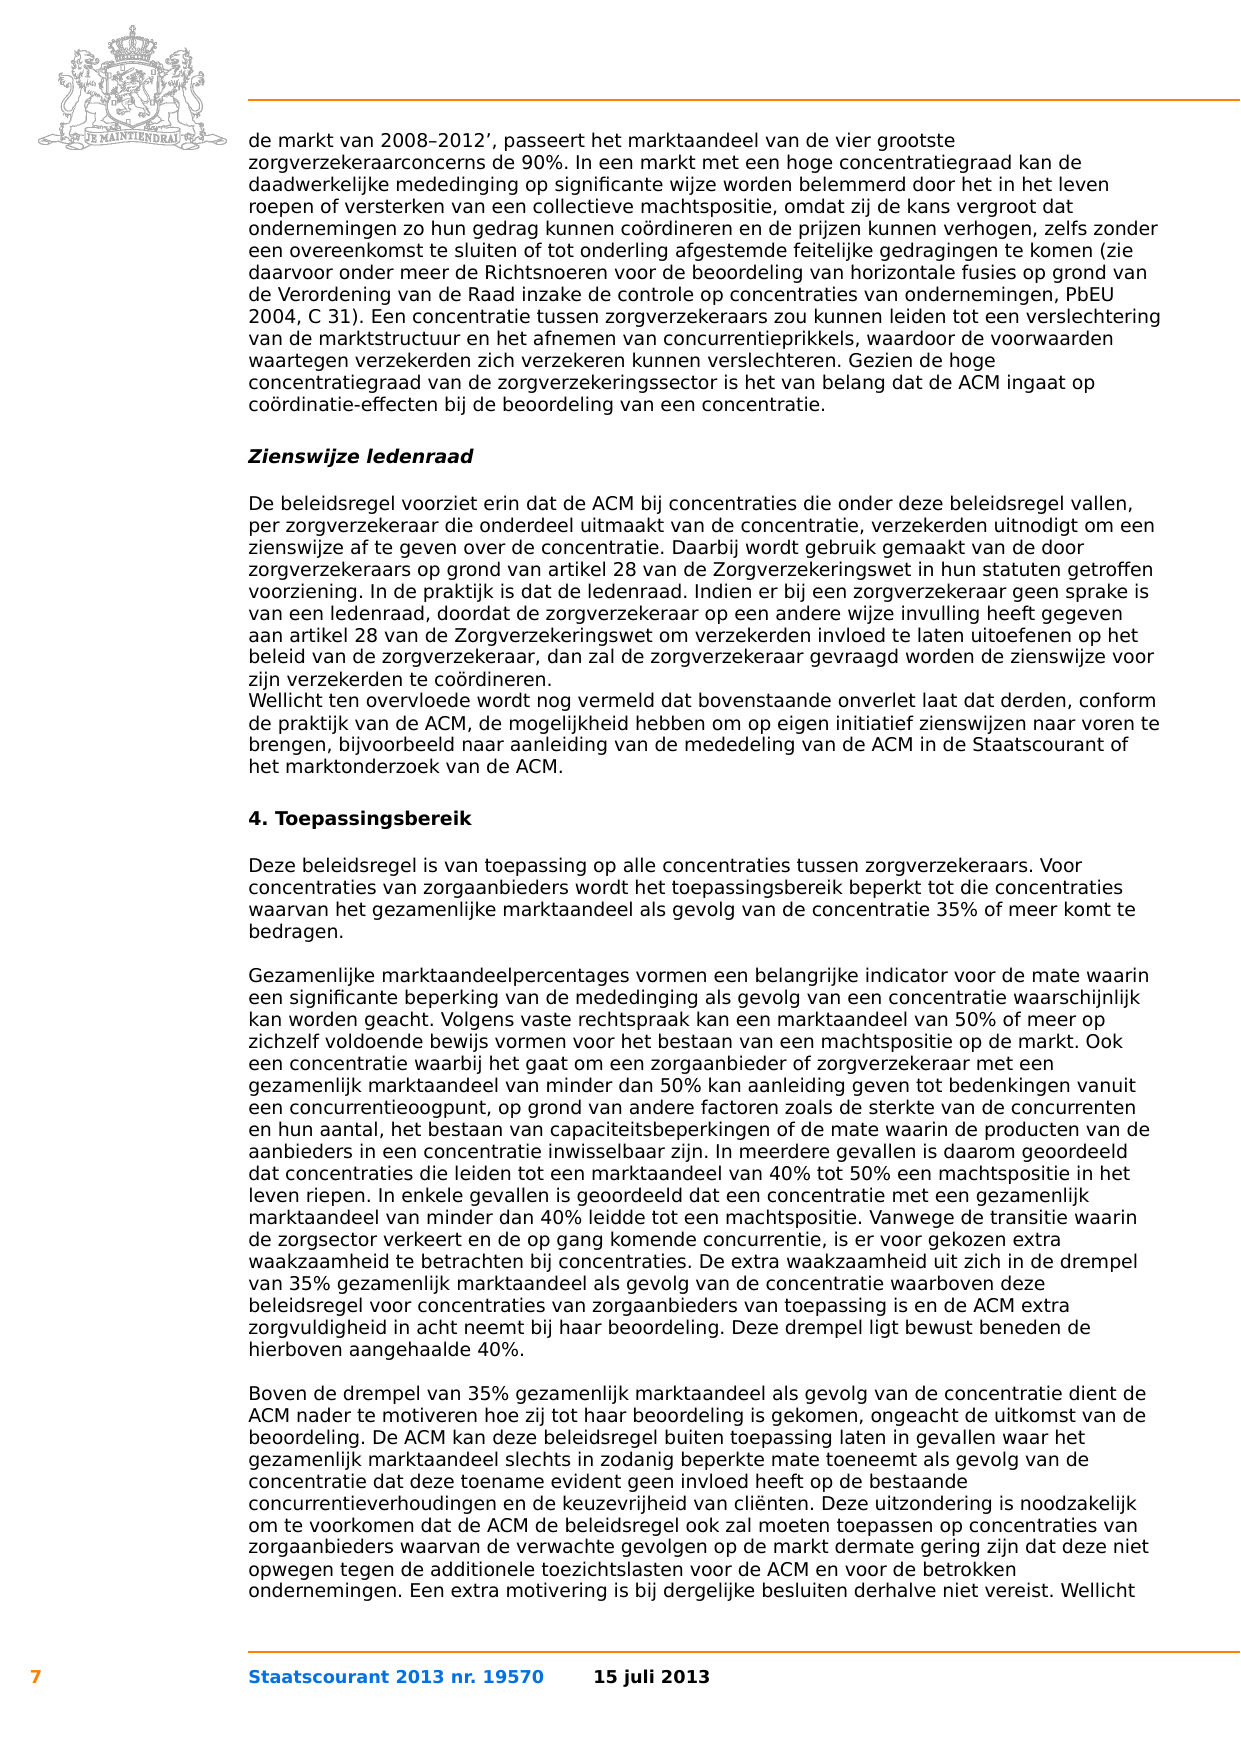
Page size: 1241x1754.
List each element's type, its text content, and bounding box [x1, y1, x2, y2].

subtitle 4. Toepassingsbereik [248, 808, 1163, 830]
picture [38, 25, 227, 150]
text Wellicht ten overvloede wordt nog vermeld dat bovenstaande onverlet laat dat derden, conform de praktijk van de ACM, de mogelijkheid hebben om op eigen initiatief zienswijzen naar voren te brengen, bijvoorbeeld naar aanleiding van de mededeling van de ACM in de Staatscourant of het marktonderzoek van de ACM. [248, 690, 1163, 778]
text Deze beleidsregel is van toepassing op alle concentraties tussen zorgverzekeraars. Voor concentraties van zorgaanbieders wordt het toepassingsbereik beperkt tot die concentraties waarvan het gezamenlijke marktaandeel als gevolg van de concentratie 35% of meer komt te bedragen. [248, 855, 1163, 943]
text Gezamenlijke marktaandeelpercentages vormen een belangrijke indicator voor de mate waarin een significante beperking van de mededinging als gevolg van een concentratie waarschijnlijk kan worden geacht. Volgens vaste rechtspraak kan een marktaandeel van 50% of meer op zichzelf voldoende bewijs vormen voor het bestaan van een machtspositie op de markt. Ook een concentratie waarbij het gaat om een zorgaanbieder of zorgverzekeraar met een gezamenlijk marktaandeel van minder dan 50% kan aanleiding geven tot bedenkingen vanuit een concurrentieoogpunt, op grond van andere factoren zoals de sterkte van de concurrenten en hun aantal, het bestaan van capaciteitsbeperkingen of de mate waarin de producten van de aanbieders in een concentratie inwisselbaar zijn. In meerdere gevallen is daarom geoordeeld dat concentraties die leiden tot een marktaandeel van 40% tot 50% een machtspositie in het leven riepen. In enkele gevallen is geoordeeld dat een concentratie met een gezamenlijk marktaandeel van minder dan 40% leidde tot een machtspositie. Vanwege de transitie waarin de zorgsector verkeert en de op gang komende concurrentie, is er voor gekozen extra waakzaamheid te betrachten bij concentraties. De extra waakzaamheid uit zich in de drempel van 35% gezamenlijk marktaandeel als gevolg van de concentratie waarboven deze beleidsregel voor concentraties van zorgaanbieders van toepassing is en de ACM extra zorgvuldigheid in acht neemt bij haar beoordeling. Deze drempel ligt bewust beneden de hierboven aangehaalde 40%. [248, 965, 1163, 1361]
text Boven de drempel van 35% gezamenlijk marktaandeel als gevolg van de concentratie dient de ACM nader te motiveren hoe zij tot haar beoordeling is gekomen, ongeacht de uitkomst van de beoordeling. De ACM kan deze beleidsregel buiten toepassing laten in gevallen waar het gezamenlijk marktaandeel slechts in zodanig beperkte mate toeneemt als gevolg van de concentratie dat deze toename evident geen invloed heeft op de bestaande concurrentieverhoudingen en de keuzevrijheid van cliënten. Deze uitzondering is noodzakelijk om te voorkomen dat de ACM de beleidsregel ook zal moeten toepassen op concentraties van zorgaanbieders waarvan de verwachte gevolgen op de markt dermate gering zijn dat deze niet opwegen tegen de additionele toezichtslasten voor de ACM en voor de betrokken ondernemingen. Een extra motivering is bij dergelijke besluiten derhalve niet vereist. Wellicht [248, 1383, 1163, 1602]
text De beleidsregel voorziet erin dat de ACM bij concentraties die onder deze beleidsregel vallen, per zorgverzekeraar die onderdeel uitmaakt van de concentratie, verzekerden uitnodigt om een zienswijze af te geven over de concentratie. Daarbij wordt gebruik gemaakt van de door zorgverzekeraars op grond van artikel 28 van de Zorgverzekeringswet in hun statuten getroffen voorziening. In de praktijk is dat de ledenraad. Indien er bij een zorgverzekeraar geen sprake is van een ledenraad, doordat de zorgverzekeraar op een andere wijze invulling heeft gegeven aan artikel 28 van de Zorgverzekeringswet om verzekerden invloed te laten uitoefenen op het beleid van de zorgverzekeraar, dan zal de zorgverzekeraar gevraagd worden de zienswijze voor zijn verzekerden te coördineren. [248, 493, 1163, 690]
text de markt van 2008–2012’, passeert het marktaandeel van de vier grootste zorgverzekeraarconcerns de 90%. In een markt met een hoge concentratiegraad kan de daadwerkelijke mededinging op significante wijze worden belemmerd door het in het leven roepen of versterken van een collectieve machtspositie, omdat zij de kans vergroot dat ondernemingen zo hun gedrag kunnen coördineren en de prijzen kunnen verhogen, zelfs zonder een overeenkomst te sluiten of tot onderling afgestemde feitelijke gedragingen te komen (zie daarvoor onder meer de Richtsnoeren voor de beoordeling van horizontale fusies op grond van de Verordening van de Raad inzake de controle op concentraties van ondernemingen, PbEU 2004, C 31). Een concentratie tussen zorgverzekeraars zou kunnen leiden tot een verslechtering van de marktstructuur en het afnemen van concurrentieprikkels, waardoor de voorwaarden waartegen verzekerden zich verzekeren kunnen verslechteren. Gezien de hoge concentratiegraad van de zorgverzekeringssector is het van belang dat de ACM ingaat op coördinatie-effecten bij de beoordeling van een concentratie. [248, 130, 1163, 416]
subtitle Zienswijze ledenraad [248, 446, 1163, 468]
